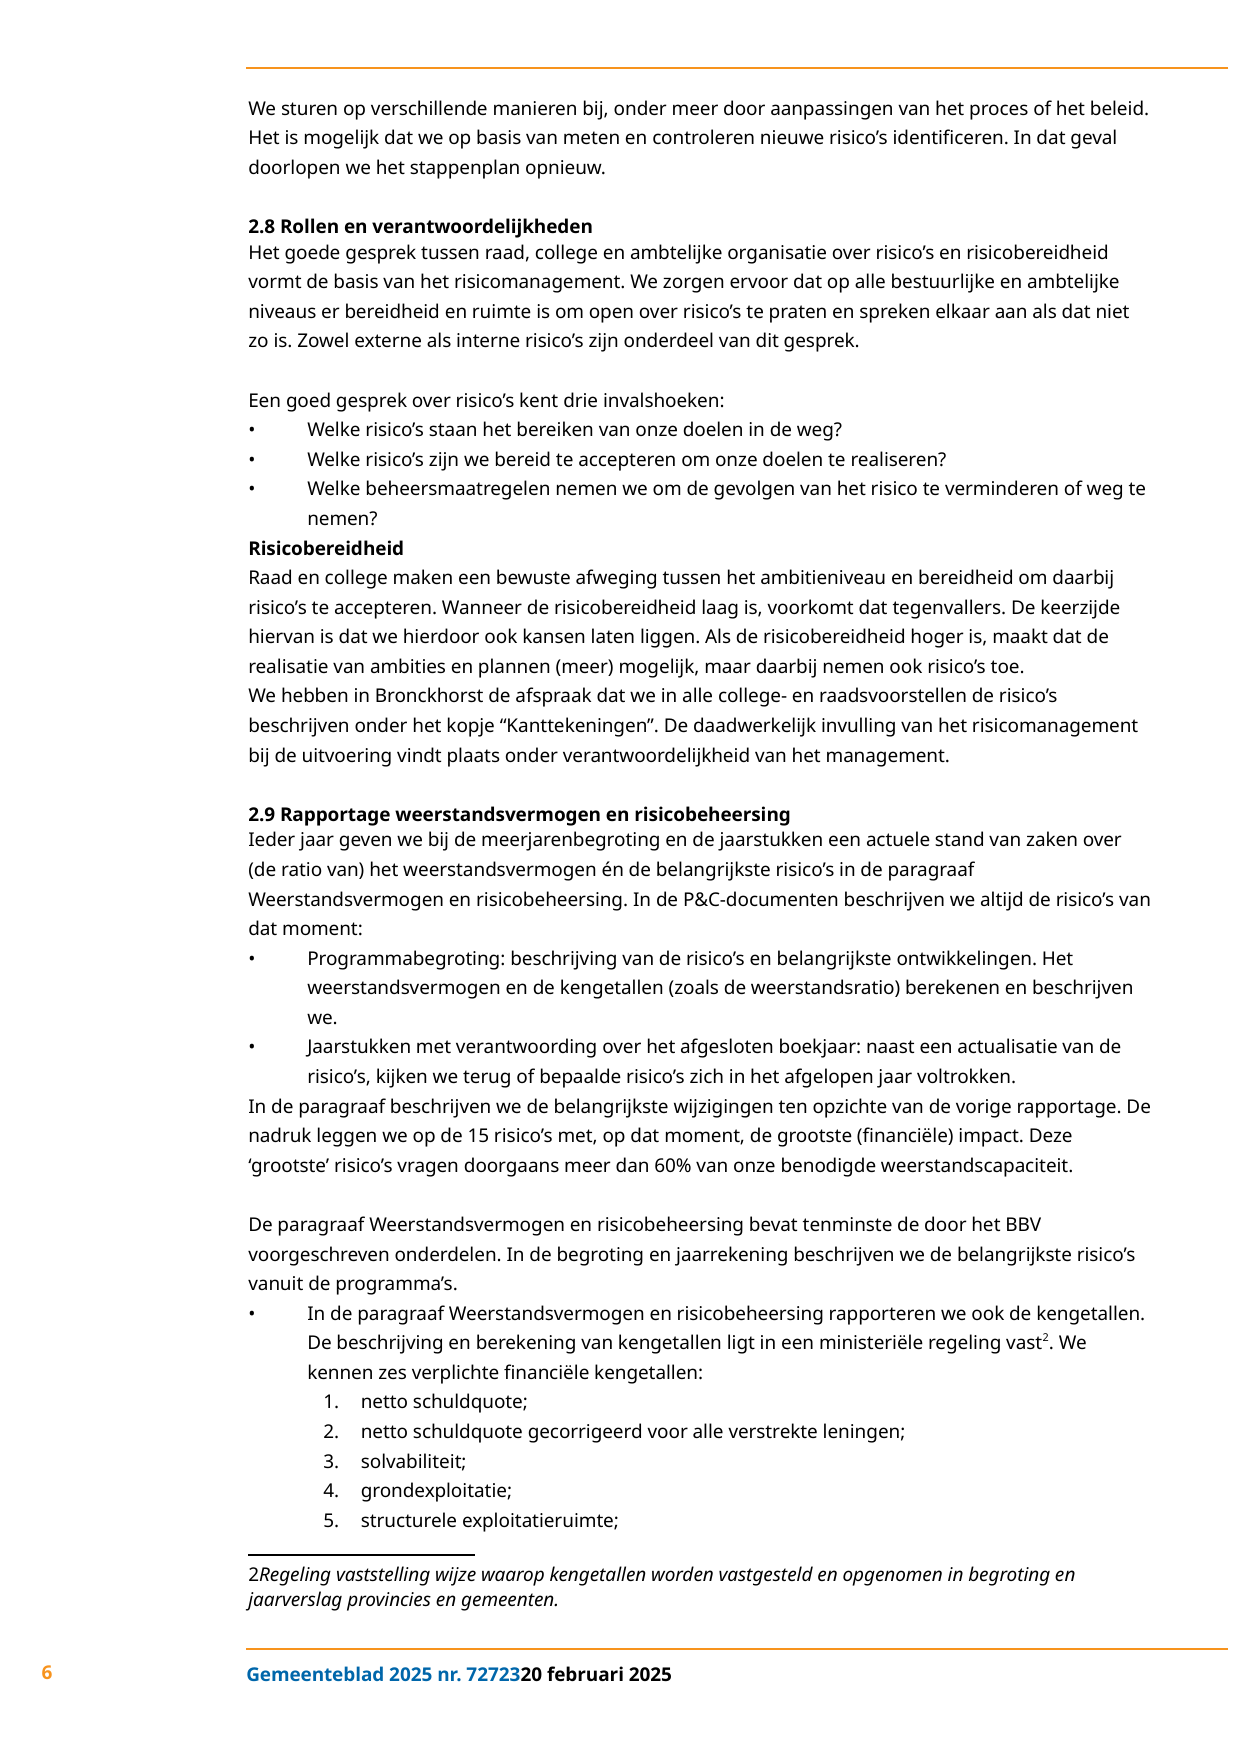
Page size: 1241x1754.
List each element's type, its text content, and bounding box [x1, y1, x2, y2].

list netto schuldquote; [323, 1389, 1152, 1414]
text Het goede gesprek tussen raad, college en ambtelijke organisatie over risico’s en risicobereidheid vormt de basis van het risicomanagement. We zorgen ervoor dat op alle bestuurlijke en ambtelijke niveaus er bereidheid en ruimte is om open over risico’s te praten en spreken elkaar aan als dat niet zo is. Zowel externe als interne risico’s zijn onderdeel van dit gesprek. [248, 239, 1152, 353]
list Regeling vaststelling wijze waarop kengetallen worden vastgesteld en opgenomen in begroting en jaarverslag provincies en gemeenten. [248, 1561, 1152, 1612]
list structurele exploitatieruimte; [323, 1507, 1152, 1533]
text Raad en college maken een bewuste afweging tussen het ambitieniveau en bereidheid om daarbij risico’s te accepteren. Wanneer de risicobereidheid laag is, voorkomt dat tegenvallers. De keerzijde hiervan is dat we hierdoor ook kansen laten liggen. Als de risicobereidheid hoger is, maakt dat de realisatie van ambities en plannen (meer) mogelijk, maar daarbij nemen ook risico’s toe. [248, 564, 1152, 679]
text Ieder jaar geven we bij de meerjarenbegroting en de jaarstukken een actuele stand van zaken over (de ratio van) het weerstandsvermogen én de belangrijkste risico’s in de paragraaf Weerstandsvermogen en risicobeheersing. In de P&C-documenten beschrijven we altijd de risico’s van dat moment: [248, 827, 1152, 941]
list Programmabegroting: beschrijving van de risico’s en belangrijkste ontwikkelingen. Het weerstandsvermogen en de kengetallen (zoals de weerstandsratio) berekenen en beschrijven we. [248, 945, 1152, 1030]
text We hebben in Bronckhorst de afspraak dat we in alle college- en raadsvoorstellen de risico’s beschrijven onder het kopje “Kanttekeningen”. De daadwerkelijk invulling van het risicomanagement bij de uitvoering vindt plaats onder verantwoordelijkheid van het management. [248, 683, 1152, 767]
text We sturen op verschillende manieren bij, onder meer door aanpassingen van het proces of het beleid. Het is mogelijk dat we op basis van meten en controleren nieuwe risico’s identificeren. In dat geval doorlopen we het stappenplan opnieuw. [248, 95, 1152, 180]
text 2.9 Rapportage weerstandsvermogen en risicobeheersing [248, 801, 1152, 827]
text De paragraaf Weerstandsvermogen en risicobeheersing bevat tenminste de door het BBV voorgeschreven onderdelen. In de begroting en jaarrekening beschrijven we de belangrijkste risico’s vanuit de programma’s. [248, 1211, 1152, 1296]
list Jaarstukken met verantwoording over het afgesloten boekjaar: naast een actualisatie van de risico’s, kijken we terug of bepaalde risico’s zich in het afgelopen jaar voltrokken. [248, 1034, 1152, 1089]
picture [41, 47, 231, 172]
list solvabiliteit; [323, 1448, 1152, 1474]
list grondexploitatie; [323, 1477, 1152, 1503]
text Een goed gesprek over risico’s kent drie invalshoeken: [248, 387, 1152, 412]
text Risicobereidheid [248, 535, 1152, 560]
text 2.8 Rollen en verantwoordelijkheden [248, 213, 1152, 239]
list netto schuldquote gecorrigeerd voor alle verstrekte leningen; [323, 1418, 1152, 1444]
list Welke risico’s staan het bereiken van onze doelen in de weg? [248, 416, 1152, 442]
list In de paragraaf Weerstandsvermogen en risicobeheersing rapporteren we ook de kengetallen. De beschrijving en berekening van kengetallen ligt in een ministeriële regeling vast. We kennen zes verplichte financiële kengetallen: [248, 1300, 1152, 1385]
list Welke risico’s zijn we bereid te accepteren om onze doelen te realiseren? [248, 446, 1152, 472]
text In de paragraaf beschrijven we de belangrijkste wijzigingen ten opzichte van de vorige rapportage. De nadruk leggen we op de 15 risico’s met, op dat moment, de grootste (financiële) impact. Deze ‘grootste’ risico’s vragen doorgaans meer dan 60% van onze benodigde weerstandscapaciteit. [248, 1093, 1152, 1178]
list Welke beheersmaatregelen nemen we om de gevolgen van het risico te verminderen of weg te nemen? [248, 476, 1152, 531]
